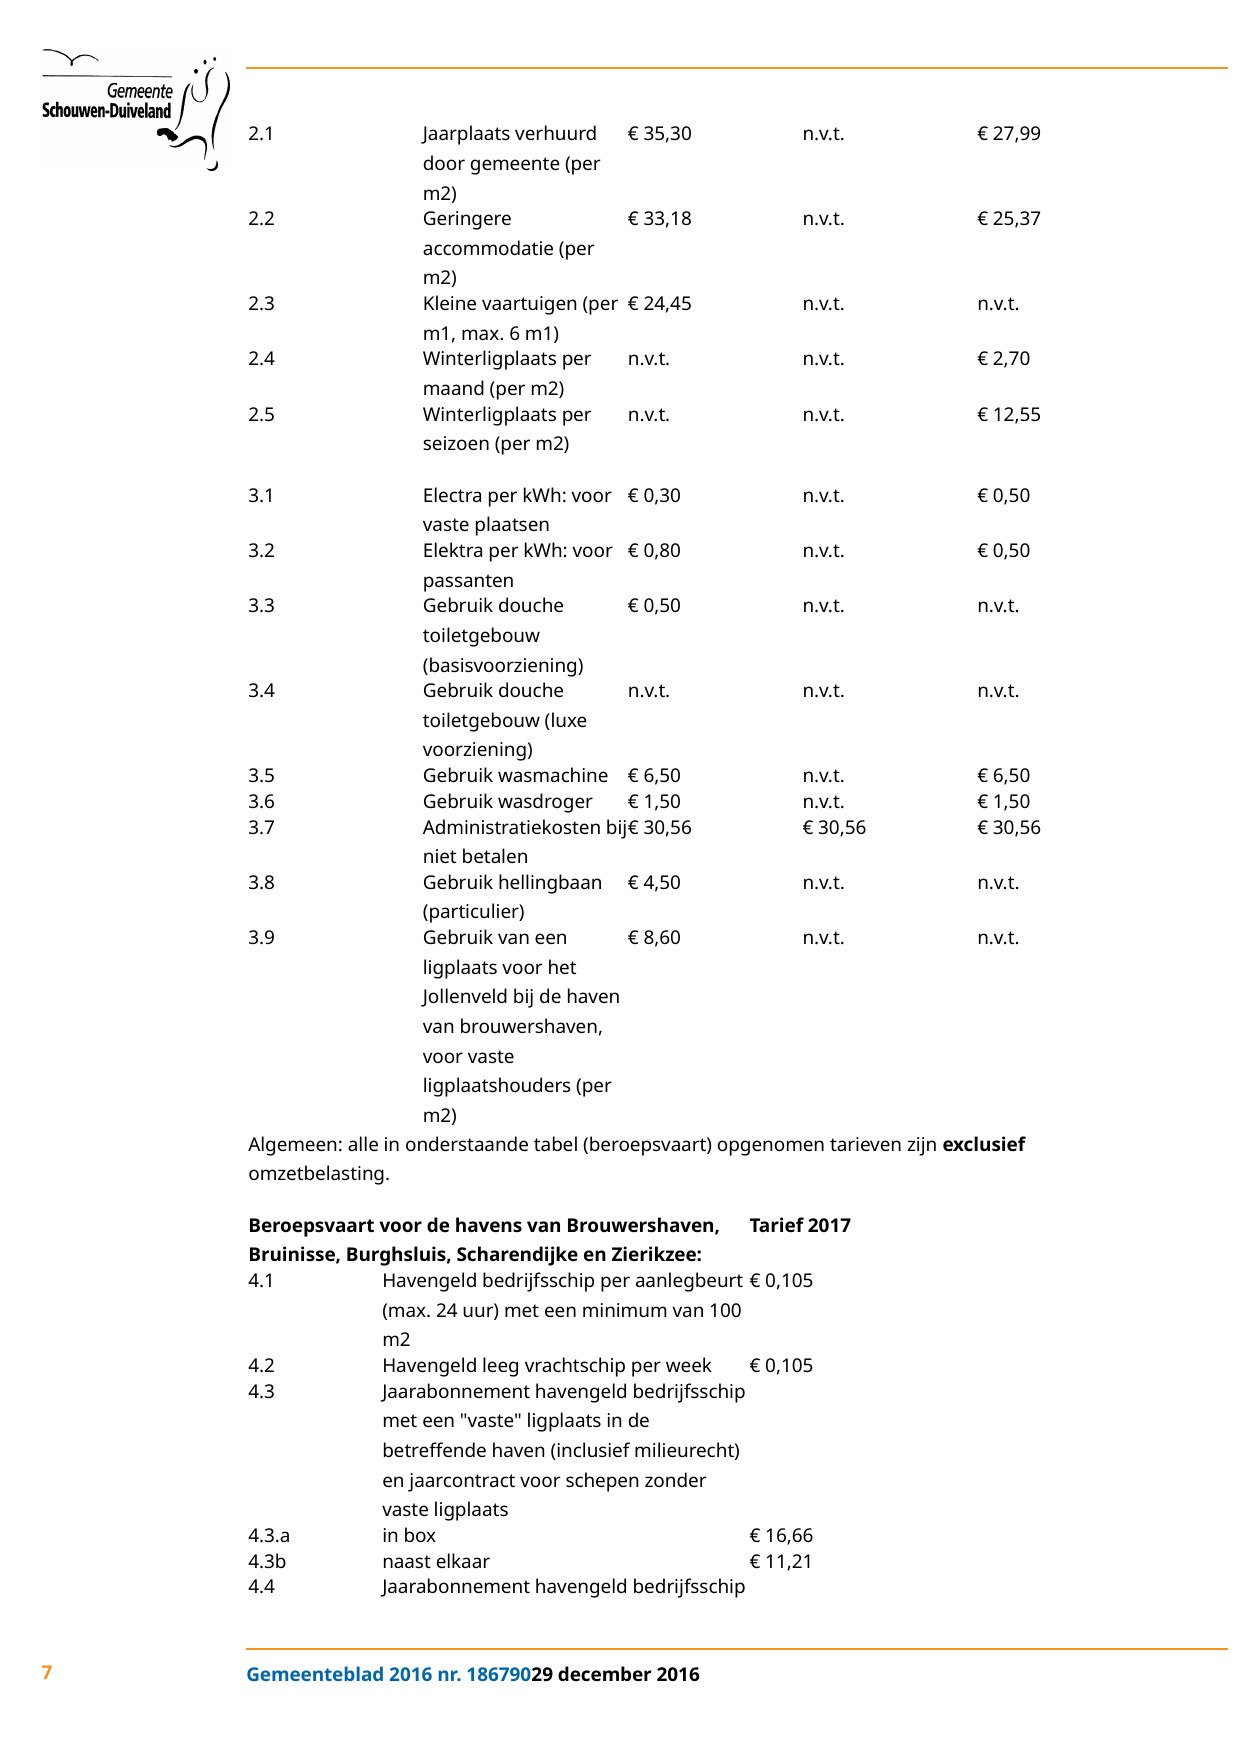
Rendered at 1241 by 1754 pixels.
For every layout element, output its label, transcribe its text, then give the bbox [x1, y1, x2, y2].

table_cell € 25,37 [977, 205, 1152, 290]
table_cell [884, 1574, 1017, 1599]
table_cell Gebruik wasmachine [423, 763, 628, 788]
table_cell € 0,80 [628, 537, 802, 593]
table_cell 4.3 [248, 1378, 382, 1522]
table_cell € 0,50 [977, 482, 1152, 537]
table_cell [884, 1352, 1017, 1378]
table_cell [423, 456, 628, 482]
table_cell 4.3b [248, 1548, 382, 1573]
table_cell [423, 95, 628, 121]
table_cell n.v.t. [802, 205, 977, 290]
table_cell [1018, 1268, 1152, 1352]
table_cell n.v.t. [977, 290, 1152, 346]
table_cell n.v.t. [628, 678, 802, 762]
table_cell Gebruik douche toiletgebouw (luxe voorziening) [423, 678, 628, 762]
table_cell Geringere accommodatie (per m2) [423, 205, 628, 290]
table_cell [1018, 1352, 1152, 1378]
table_cell [749, 1378, 883, 1522]
table_cell n.v.t. [977, 593, 1152, 677]
table_cell [977, 456, 1152, 482]
table_cell 3.1 [248, 482, 423, 537]
table_cell Jaarplaats verhuurd door gemeente (per m2) [423, 121, 628, 205]
table_cell € 6,50 [628, 763, 802, 788]
table_cell 3.5 [248, 763, 423, 788]
table_cell [1018, 1186, 1152, 1212]
table_header Algemeen: alle in onderstaande tabel (beroepsvaart) opgenomen tarieven zijn exclusief omzetbelasting. [248, 1131, 1152, 1186]
table_cell n.v.t. [802, 290, 977, 346]
table_cell € 30,56 [628, 814, 802, 869]
table_cell Elektra per kWh: voor passanten [423, 537, 628, 593]
table_cell [1018, 1548, 1152, 1573]
table_cell [382, 1186, 749, 1212]
table_cell [884, 1212, 1017, 1267]
table_cell € 4,50 [628, 869, 802, 924]
table_cell n.v.t. [802, 925, 977, 1128]
table_cell [884, 1378, 1017, 1522]
table_cell 2.5 [248, 401, 423, 456]
table_cell € 0,50 [628, 593, 802, 677]
table_cell Kleine vaartuigen (per m1, max. 6 m1) [423, 290, 628, 346]
table_cell 4.1 [248, 1268, 382, 1352]
table_cell 3.3 [248, 593, 423, 677]
table_cell [884, 1548, 1017, 1573]
table_cell € 33,18 [628, 205, 802, 290]
table_cell Jaarabonnement havengeld bedrijfsschip met een "vaste" ligplaats in de betreffende haven (inclusief milieurecht) en jaarcontract voor schepen zonder vaste ligplaats [382, 1378, 749, 1522]
table_cell € 2,70 [977, 346, 1152, 401]
table_cell [1018, 1212, 1152, 1267]
table_cell Tarief 2017 [749, 1212, 883, 1267]
table_cell 4.2 [248, 1352, 382, 1378]
table_cell € 12,55 [977, 401, 1152, 456]
table_cell 2.3 [248, 290, 423, 346]
table_cell n.v.t. [802, 788, 977, 814]
table_cell € 0,30 [628, 482, 802, 537]
table_cell € 24,45 [628, 290, 802, 346]
table_cell n.v.t. [977, 678, 1152, 762]
table_cell Gebruik douche toiletgebouw (basisvoorziening) [423, 593, 628, 677]
table_cell € 11,21 [749, 1548, 883, 1573]
table_cell [977, 95, 1152, 121]
table_cell Gebruik hellingbaan (particulier) [423, 869, 628, 924]
table_cell n.v.t. [628, 401, 802, 456]
table_cell [802, 456, 977, 482]
table_cell 3.8 [248, 869, 423, 924]
table_cell [248, 95, 423, 121]
table_cell n.v.t. [802, 593, 977, 677]
table_cell € 30,56 [977, 814, 1152, 869]
table_cell € 1,50 [628, 788, 802, 814]
table_cell 3.9 [248, 925, 423, 1128]
table_cell n.v.t. [802, 763, 977, 788]
table_cell 3.2 [248, 537, 423, 593]
table_cell € 27,99 [977, 121, 1152, 205]
table_cell Winterligplaats per seizoen (per m2) [423, 401, 628, 456]
table_cell € 6,50 [977, 763, 1152, 788]
table_cell n.v.t. [802, 121, 977, 205]
table_cell Gebruik wasdroger [423, 788, 628, 814]
table_cell Beroepsvaart voor de havens van Brouwershaven, Bruinisse, Burghsluis, Scharendijke en Zierikzee: [248, 1212, 749, 1267]
table_cell € 16,66 [749, 1522, 883, 1548]
table_cell n.v.t. [628, 346, 802, 401]
table_cell 4.3.a [248, 1522, 382, 1548]
table_cell 3.6 [248, 788, 423, 814]
table_cell € 30,56 [802, 814, 977, 869]
table_cell n.v.t. [977, 869, 1152, 924]
table_cell n.v.t. [802, 482, 977, 537]
table_cell 2.1 [248, 121, 423, 205]
table_cell n.v.t. [802, 401, 977, 456]
table_cell n.v.t. [802, 678, 977, 762]
table_cell Gebruik van een ligplaats voor het Jollenveld bij de haven van brouwershaven, voor vaste ligplaatshouders (per m2) [423, 925, 628, 1128]
table_cell Havengeld bedrijfsschip per aanlegbeurt (max. 24 uur) met een minimum van 100 m2 [382, 1268, 749, 1352]
table_cell [884, 1522, 1017, 1548]
table_cell 2.2 [248, 205, 423, 290]
picture [41, 47, 231, 172]
table_cell 3.7 [248, 814, 423, 869]
table_cell n.v.t. [977, 925, 1152, 1128]
table_cell n.v.t. [802, 537, 977, 593]
table_cell € 0,50 [977, 537, 1152, 593]
table_cell Electra per kWh: voor vaste plaatsen [423, 482, 628, 537]
table_cell Winterligplaats per maand (per m2) [423, 346, 628, 401]
table_cell 4.4 [248, 1574, 382, 1599]
table_cell [884, 1268, 1017, 1352]
table_cell 2.4 [248, 346, 423, 401]
table_cell [248, 456, 423, 482]
table_cell € 0,105 [749, 1352, 883, 1378]
table_cell Havengeld leeg vrachtschip per week [382, 1352, 749, 1378]
table_cell [884, 1186, 1017, 1212]
table_cell Jaarabonnement havengeld bedrijfsschip [382, 1574, 749, 1599]
table_cell naast elkaar [382, 1548, 749, 1573]
table_cell [749, 1574, 883, 1599]
table_cell Administratiekosten bij niet betalen [423, 814, 628, 869]
table_cell [1018, 1378, 1152, 1522]
table_cell in box [382, 1522, 749, 1548]
table_cell € 35,30 [628, 121, 802, 205]
table_cell [802, 95, 977, 121]
table_cell 3.4 [248, 678, 423, 762]
table_cell [628, 95, 802, 121]
table_cell n.v.t. [802, 869, 977, 924]
table_cell [628, 456, 802, 482]
table_cell € 8,60 [628, 925, 802, 1128]
table_cell [1018, 1522, 1152, 1548]
table_cell € 0,105 [749, 1268, 883, 1352]
table_cell [749, 1186, 883, 1212]
table_cell € 1,50 [977, 788, 1152, 814]
table_cell [248, 1186, 382, 1212]
table_cell [1018, 1574, 1152, 1599]
table_cell n.v.t. [802, 346, 977, 401]
